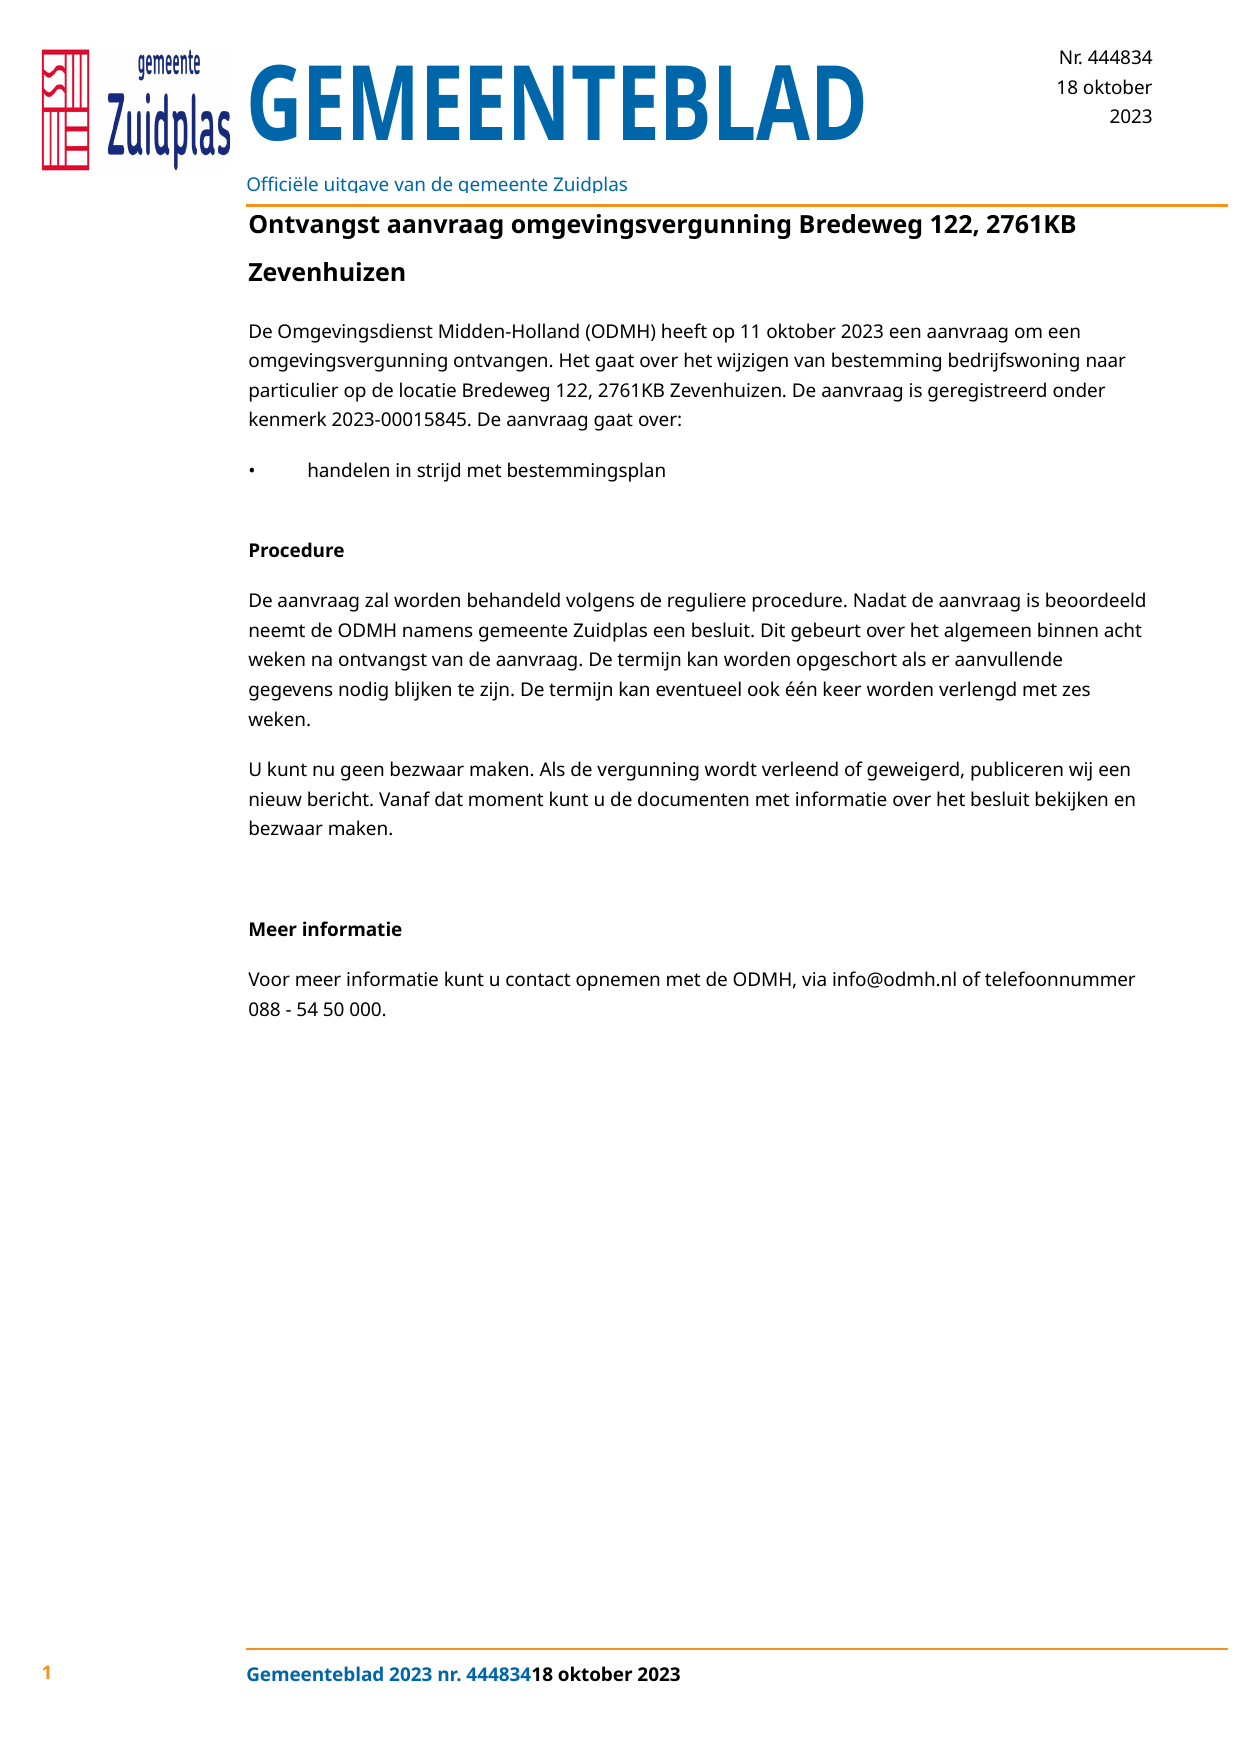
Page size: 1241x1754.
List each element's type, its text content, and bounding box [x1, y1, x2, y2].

text Meer informatie [248, 916, 1152, 942]
text Ontvangst aanvraag omgevingsvergunning Bredeweg 122, 2761KB Zevenhuizen [248, 207, 1152, 288]
list handelen in strijd met bestemmingsplan [248, 457, 1152, 483]
text U kunt nu geen bezwaar maken. Als de vergunning wordt verleend of geweigerd, publiceren wij een nieuw bericht. Vanaf dat moment kunt u de documenten met informatie over het besluit bekijken en bezwaar maken. [248, 756, 1152, 841]
picture [41, 47, 231, 172]
text De Omgevingsdienst Midden-Holland (ODMH) heeft op 11 oktober 2023 een aanvraag om een omgevingsvergunning ontvangen. Het gaat over het wijzigen van bestemming bedrijfswoning naar particulier op de locatie Bredeweg 122, 2761KB Zevenhuizen. De aanvraag is geregistreerd onder kenmerk 2023-00015845. De aanvraag gaat over: [248, 318, 1152, 432]
text De aanvraag zal worden behandeld volgens de reguliere procedure. Nadat de aanvraag is beoordeeld neemt de ODMH namens gemeente Zuidplas een besluit. Dit gebeurt over het algemeen binnen acht weken na ontvangst van de aanvraag. De termijn kan worden opgeschort als er aanvullende gegevens nodig blijken te zijn. De termijn kan eventueel ook één keer worden verlengd met zes weken. [248, 587, 1152, 732]
text Procedure [248, 537, 1152, 563]
text Voor meer informatie kunt u contact opnemen met de ODMH, via info@odmh.nl of telefoonnummer 088 - 54 50 000. [248, 967, 1152, 1022]
